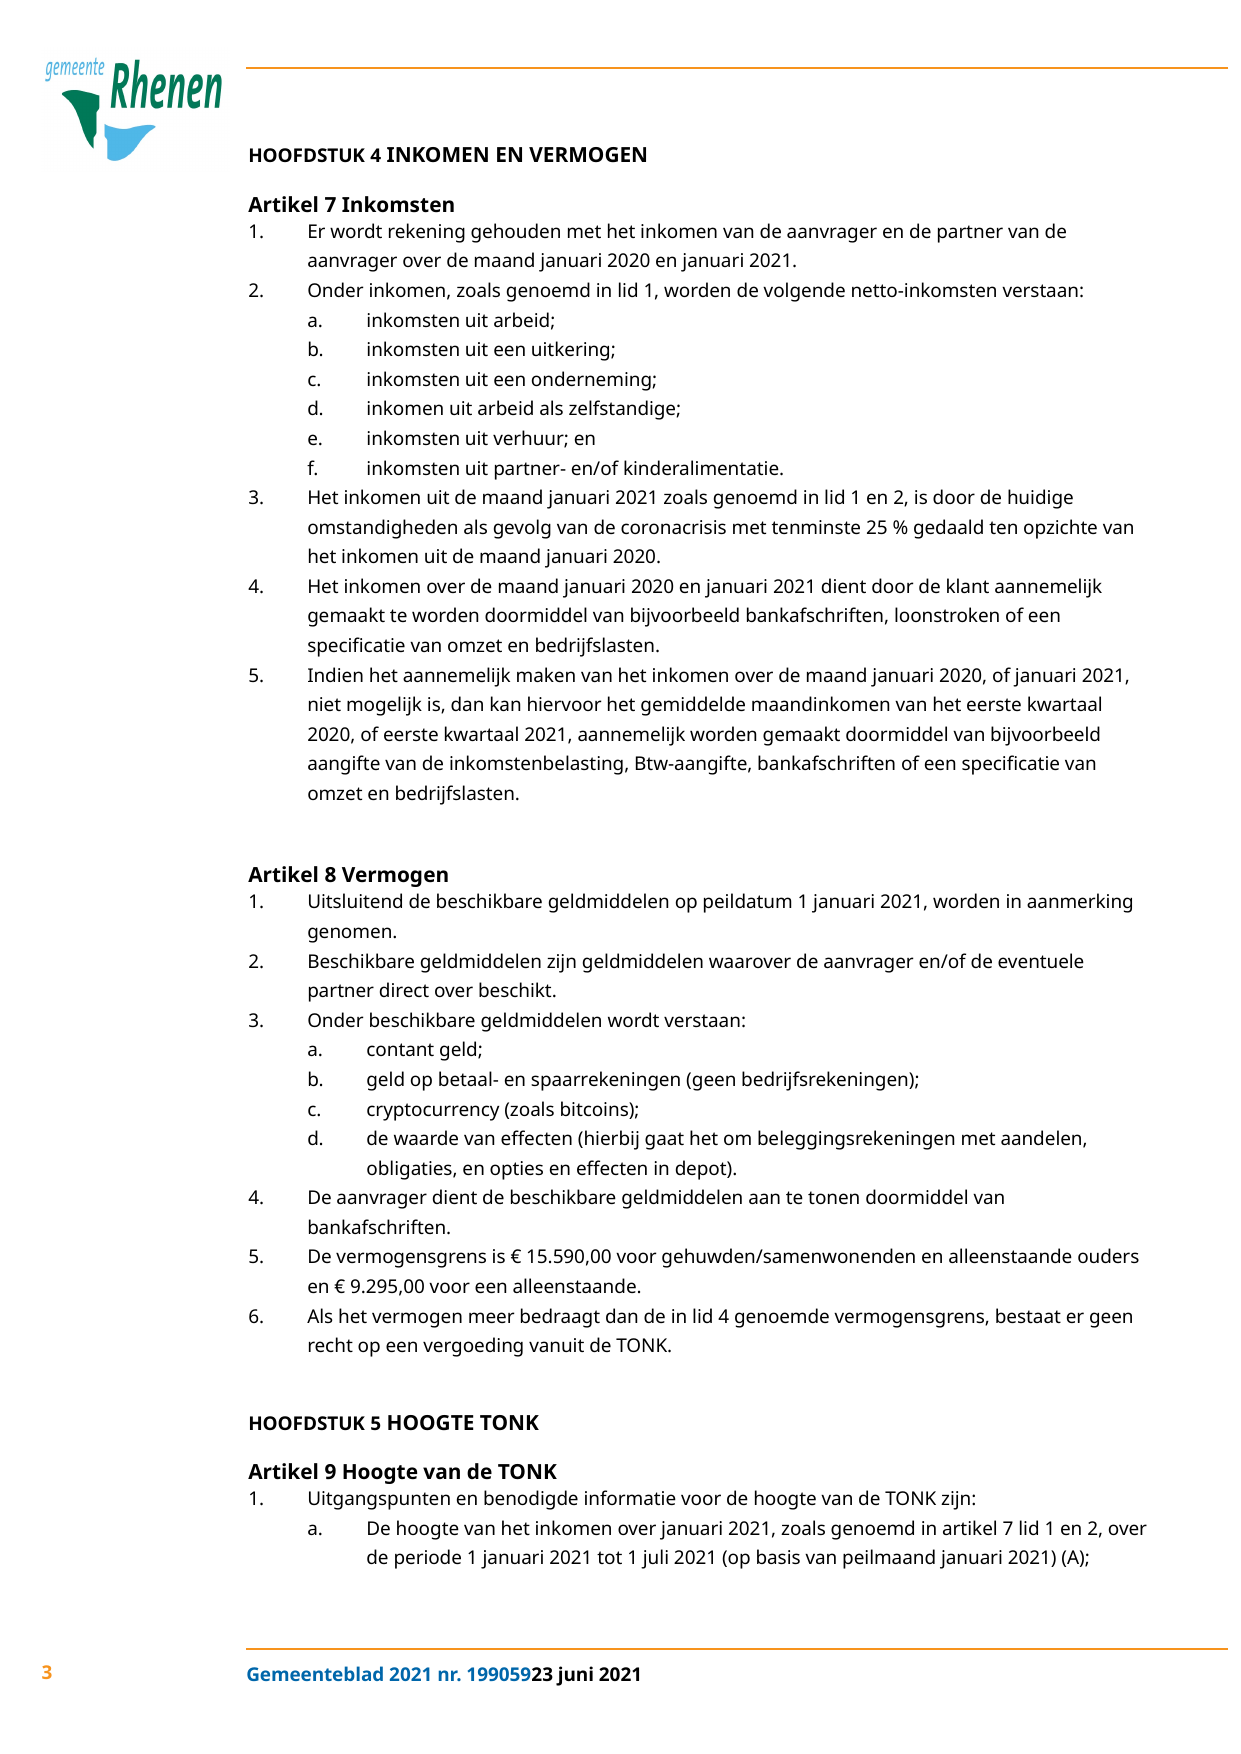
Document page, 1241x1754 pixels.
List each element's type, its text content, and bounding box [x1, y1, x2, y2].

text Artikel 9 Hoogte van de TONK [248, 1457, 1152, 1485]
list inkomsten uit partner- en/of kinderalimentatie. [307, 455, 1152, 481]
list inkomsten uit verhuur; en [307, 425, 1152, 451]
list inkomsten uit een uitkering; [307, 336, 1152, 362]
list inkomsten uit arbeid; [307, 307, 1152, 333]
list Het inkomen uit de maand januari 2021 zoals genoemd in lid 1 en 2, is door de huidige omstandigheden als gevolg van de coronacrisis met tenminste 25 % gedaald ten opzichte van het inkomen uit de maand januari 2020. [248, 484, 1152, 569]
list cryptocurrency (zoals bitcoins); [307, 1096, 1152, 1121]
list De hoogte van het inkomen over januari 2021, zoals genoemd in artikel 7 lid 1 en 2, over de periode 1 januari 2021 tot 1 juli 2021 (op basis van peilmaand januari 2021) (A); [307, 1515, 1152, 1570]
list Uitsluitend de beschikbare geldmiddelen op peildatum 1 januari 2021, worden in aanmerking genomen. [248, 889, 1152, 944]
list Onder beschikbare geldmiddelen wordt verstaan: [248, 1007, 1152, 1033]
list contant geld; [307, 1037, 1152, 1062]
list Als het vermogen meer bedraagt dan de in lid 4 genoemde vermogensgrens, bestaat er geen recht op een vergoeding vanuit de TONK. [248, 1303, 1152, 1358]
list De vermogensgrens is € 15.590,00 voor gehuwden/samenwonenden en alleenstaande ouders en € 9.295,00 voor een alleenstaande. [248, 1244, 1152, 1299]
list inkomsten uit een onderneming; [307, 366, 1152, 392]
list Indien het aannemelijk maken van het inkomen over de maand januari 2020, of januari 2021, niet mogelijk is, dan kan hiervoor het gemiddelde maandinkomen van het eerste kwartaal 2020, of eerste kwartaal 2021, aannemelijk worden gemaakt doormiddel van bijvoorbeeld aangifte van de inkomstenbelasting, Btw-aangifte, bankafschriften of een specificatie van omzet en bedrijfslasten. [248, 662, 1152, 806]
list geld op betaal- en spaarrekeningen (geen bedrijfsrekeningen); [307, 1066, 1152, 1092]
list Er wordt rekening gehouden met het inkomen van de aanvrager en de partner van de aanvrager over de maand januari 2020 en januari 2021. [248, 218, 1152, 273]
list de waarde van effecten (hierbij gaat het om beleggingsrekeningen met aandelen, obligaties, en opties en effecten in depot). [307, 1125, 1152, 1181]
text HOOFDSTUK 5 HOOGTE TONK [248, 1408, 1152, 1436]
list De aanvrager dient de beschikbare geldmiddelen aan te tonen doormiddel van bankafschriften. [248, 1184, 1152, 1240]
list Onder inkomen, zoals genoemd in lid 1, worden de volgende netto-inkomsten verstaan: [248, 277, 1152, 303]
list Uitgangspunten en benodigde informatie voor de hoogte van de TONK zijn: [248, 1485, 1152, 1511]
list inkomen uit arbeid als zelfstandige; [307, 396, 1152, 421]
list Het inkomen over de maand januari 2020 en januari 2021 dient door de klant aannemelijk gemaakt te worden doormiddel van bijvoorbeeld bankafschriften, loonstroken of een specificatie van omzet en bedrijfslasten. [248, 573, 1152, 658]
text Artikel 7 Inkomsten [248, 190, 1152, 218]
text HOOFDSTUK 4 INKOMEN EN VERMOGEN [248, 140, 1152, 169]
text Artikel 8 Vermogen [248, 860, 1152, 889]
picture [41, 47, 231, 172]
list Beschikbare geldmiddelen zijn geldmiddelen waarover de aanvrager en/of de eventuele partner direct over beschikt. [248, 948, 1152, 1003]
